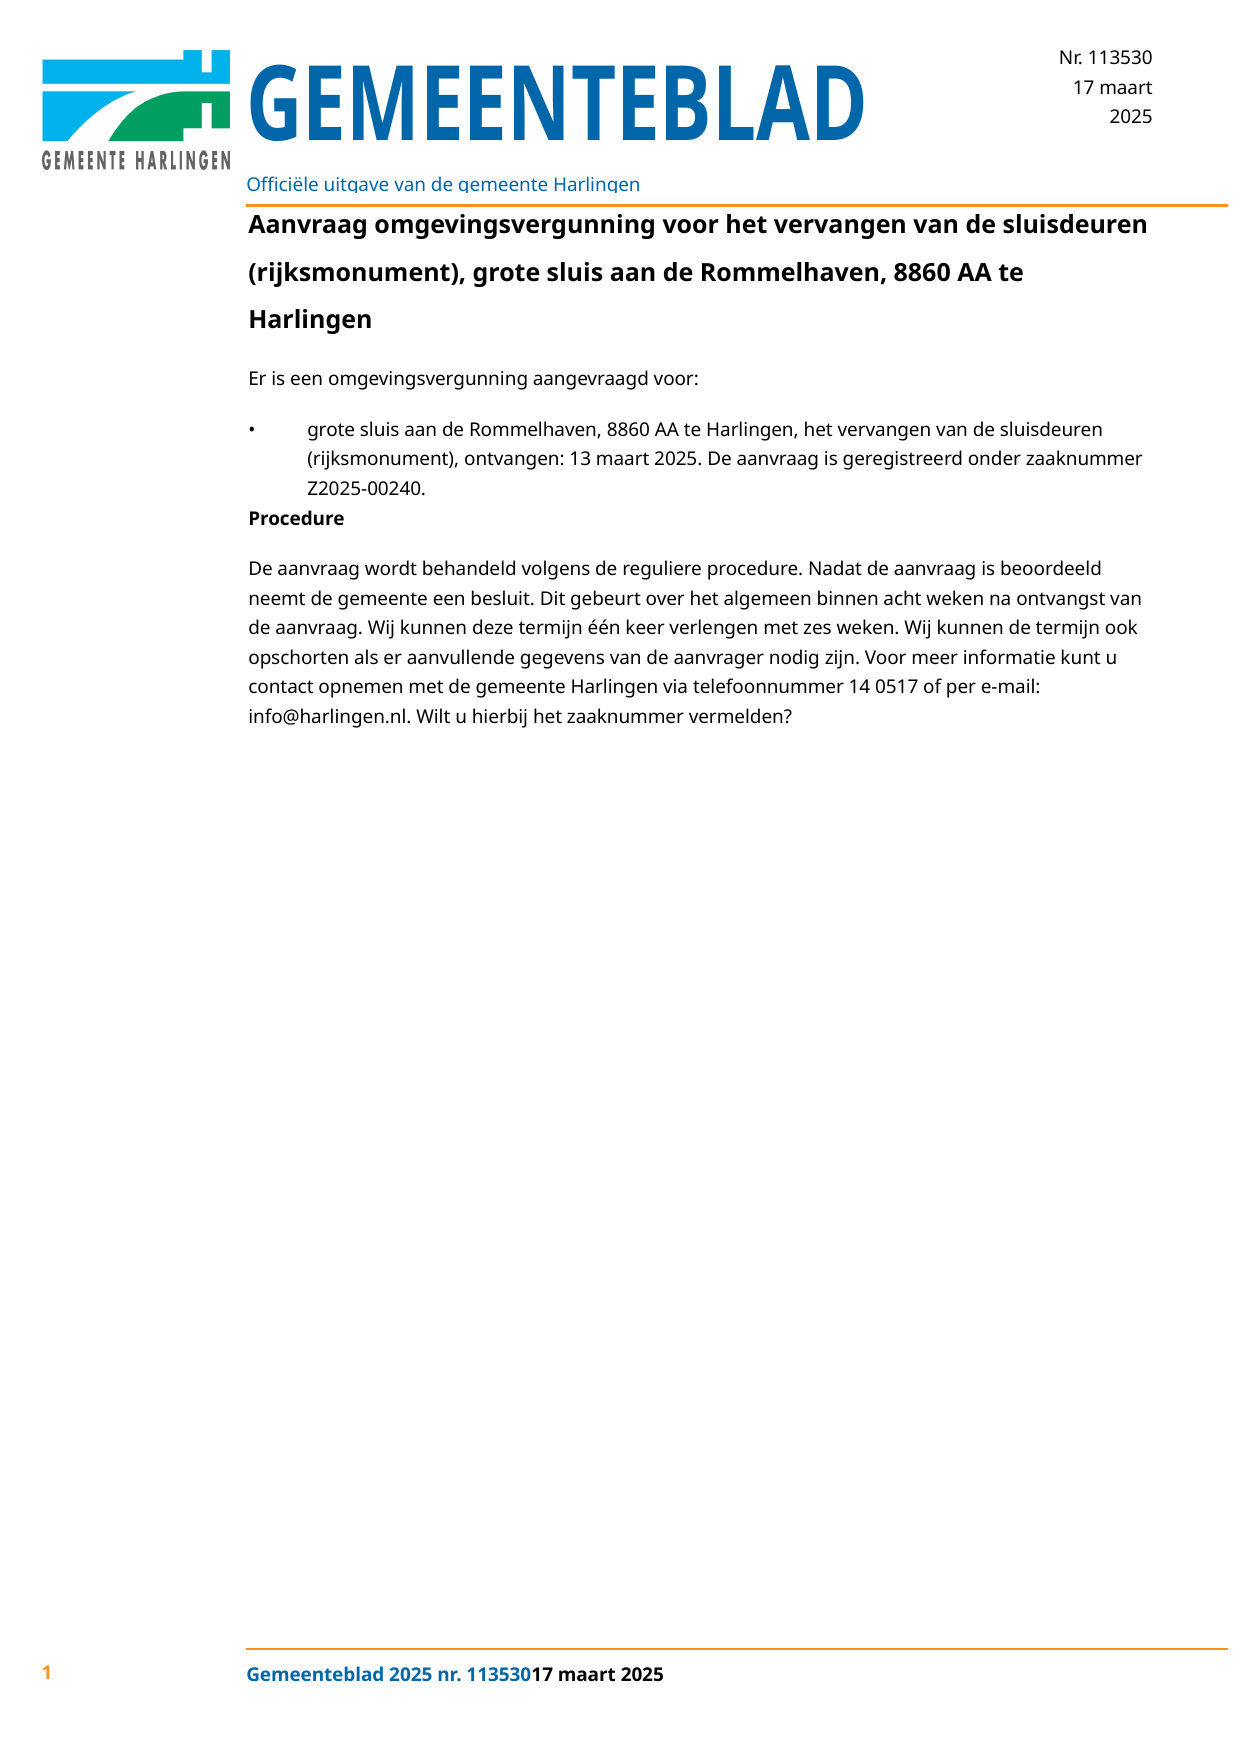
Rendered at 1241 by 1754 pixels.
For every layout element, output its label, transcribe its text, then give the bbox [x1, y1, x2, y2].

text Aanvraag omgevingsvergunning voor het vervangen van de sluisdeuren (rijksmonument), grote sluis aan de Rommelhaven, 8860 AA te Harlingen [248, 207, 1152, 336]
text Procedure [248, 505, 1152, 530]
list grote sluis aan de Rommelhaven, 8860 AA te Harlingen, het vervangen van de sluisdeuren (rijksmonument), ontvangen: 13 maart 2025. De aanvraag is geregistreerd onder zaaknummer Z2025-00240. [248, 416, 1152, 501]
text De aanvraag wordt behandeld volgens de reguliere procedure. Nadat de aanvraag is beoordeeld neemt de gemeente een besluit. Dit gebeurt over het algemeen binnen acht weken na ontvangst van de aanvraag. Wij kunnen deze termijn één keer verlengen met zes weken. Wij kunnen de termijn ook opschorten als er aanvullende gegevens van de aanvrager nodig zijn. Voor meer informatie kunt u contact opnemen met de gemeente Harlingen via telefoonnummer 14 0517 of per e-mail: info@harlingen.nl. Wilt u hierbij het zaaknummer vermelden? [248, 555, 1152, 729]
text Er is een omgevingsvergunning aangevraagd voor: [248, 366, 1152, 391]
picture [41, 47, 231, 172]
